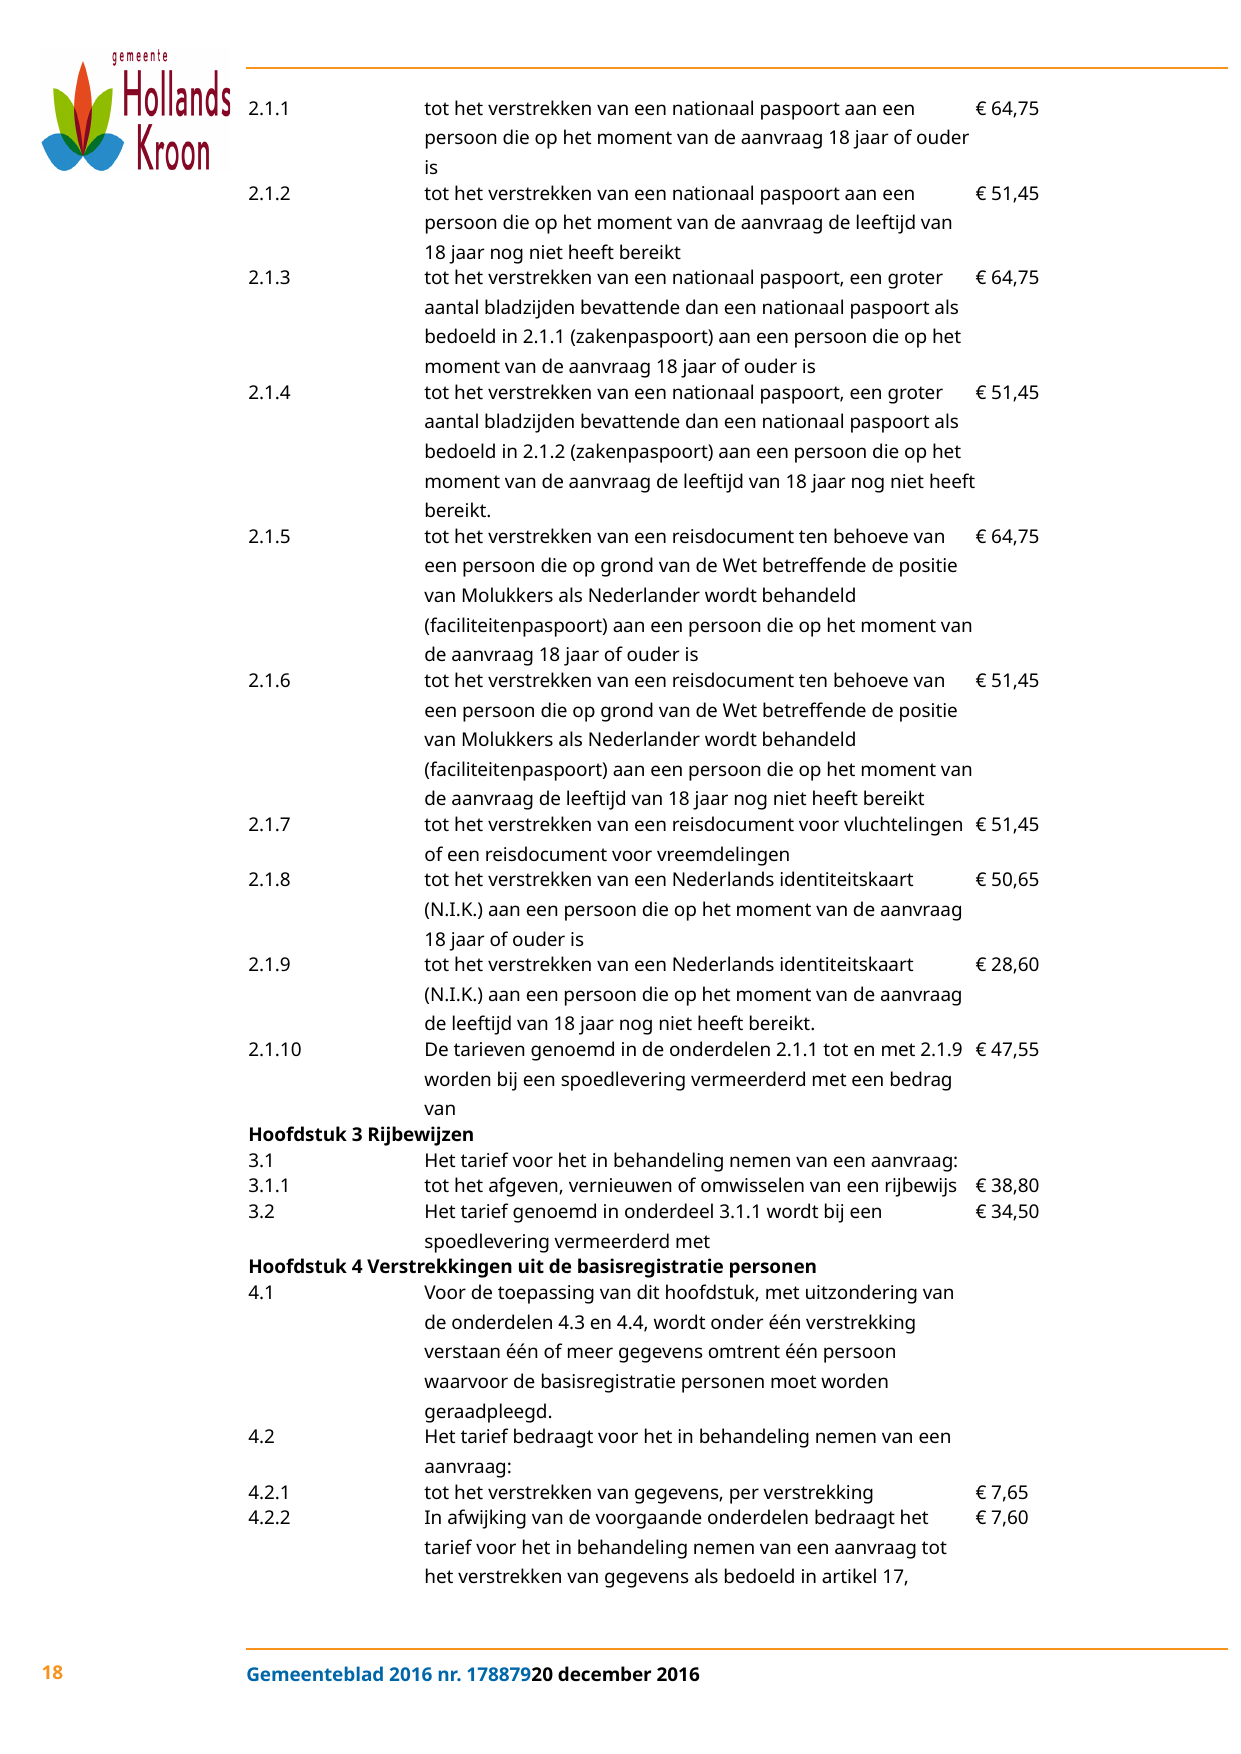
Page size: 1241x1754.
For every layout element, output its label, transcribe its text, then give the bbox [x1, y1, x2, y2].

table_cell 2.1.3 [248, 265, 424, 379]
picture [41, 47, 231, 172]
table_cell tot het verstrekken van een nationaal paspoort aan een persoon die op het moment van de aanvraag 18 jaar of ouder is [424, 95, 975, 180]
table_cell 4.2 [248, 1424, 424, 1479]
table_cell Hoofdstuk 3 Rijbewijzen [248, 1121, 1152, 1147]
table_cell 2.1.8 [248, 867, 424, 951]
table_cell tot het verstrekken van een nationaal paspoort aan een persoon die op het moment van de aanvraag de leeftijd van 18 jaar nog niet heeft bereikt [424, 180, 975, 264]
table_cell tot het verstrekken van een nationaal paspoort, een groter aantal bladzijden bevattende dan een nationaal paspoort als bedoeld in 2.1.2 (zakenpaspoort) aan een persoon die op het moment van de aanvraag de leeftijd van 18 jaar nog niet heeft bereikt. [424, 379, 975, 523]
table_cell Het tarief voor het in behandeling nemen van een aanvraag: [424, 1147, 975, 1173]
table_cell 2.1.7 [248, 811, 424, 867]
table_cell € 51,45 [975, 180, 1152, 264]
table_cell € 7,65 [975, 1479, 1152, 1504]
table_cell € 51,45 [975, 667, 1152, 811]
table_cell Het tarief bedraagt voor het in behandeling nemen van een aanvraag: [424, 1424, 975, 1479]
table_cell 2.1.1 [248, 95, 424, 180]
table_cell tot het verstrekken van een reisdocument ten behoeve van een persoon die op grond van de Wet betreffende de positie van Molukkers als Nederlander wordt behandeld (faciliteitenpaspoort) aan een persoon die op het moment van de aanvraag de leeftijd van 18 jaar nog niet heeft bereikt [424, 667, 975, 811]
table_cell 4.2.1 [248, 1479, 424, 1504]
table_cell € 50,65 [975, 867, 1152, 951]
table_cell 2.1.10 [248, 1036, 424, 1121]
table_cell 2.1.5 [248, 523, 424, 667]
table_cell [975, 1424, 1152, 1479]
table_cell € 51,45 [975, 811, 1152, 867]
table_cell 2.1.6 [248, 667, 424, 811]
table_cell Het tarief genoemd in onderdeel 3.1.1 wordt bij een spoedlevering vermeerderd met [424, 1199, 975, 1254]
table_cell tot het verstrekken van een nationaal paspoort, een groter aantal bladzijden bevattende dan een nationaal paspoort als bedoeld in 2.1.1 (zakenpaspoort) aan een persoon die op het moment van de aanvraag 18 jaar of ouder is [424, 265, 975, 379]
table_cell tot het verstrekken van een Nederlands identiteitskaart (N.I.K.) aan een persoon die op het moment van de aanvraag de leeftijd van 18 jaar nog niet heeft bereikt. [424, 951, 975, 1036]
table_cell Hoofdstuk 4 Verstrekkingen uit de basisregistratie personen [248, 1254, 1152, 1279]
table_cell tot het verstrekken van een Nederlands identiteitskaart (N.I.K.) aan een persoon die op het moment van de aanvraag 18 jaar of ouder is [424, 867, 975, 951]
table_cell [975, 1147, 1152, 1173]
table_cell tot het afgeven, vernieuwen of omwisselen van een rijbewijs [424, 1173, 975, 1198]
table_cell 4.1 [248, 1280, 424, 1423]
table_cell € 51,45 [975, 379, 1152, 523]
table_cell 3.1 [248, 1147, 424, 1173]
table_cell € 7,60 [975, 1505, 1152, 1589]
table_cell [975, 1280, 1152, 1423]
table_cell 4.2.2 [248, 1505, 424, 1589]
table_cell tot het verstrekken van een reisdocument voor vluchtelingen of een reisdocument voor vreemdelingen [424, 811, 975, 867]
table_cell In afwijking van de voorgaande onderdelen bedraagt het tarief voor het in behandeling nemen van een aanvraag tot het verstrekken van gegevens als bedoeld in artikel 17, [424, 1505, 975, 1589]
table_cell tot het verstrekken van gegevens, per verstrekking [424, 1479, 975, 1504]
table_cell € 34,50 [975, 1199, 1152, 1254]
table_cell € 64,75 [975, 523, 1152, 667]
table_cell De tarieven genoemd in de onderdelen 2.1.1 tot en met 2.1.9 worden bij een spoedlevering vermeerderd met een bedrag van [424, 1036, 975, 1121]
table_cell € 28,60 [975, 951, 1152, 1036]
table_cell € 47,55 [975, 1036, 1152, 1121]
table_cell 2.1.4 [248, 379, 424, 523]
table_cell 3.1.1 [248, 1173, 424, 1198]
table_cell tot het verstrekken van een reisdocument ten behoeve van een persoon die op grond van de Wet betreffende de positie van Molukkers als Nederlander wordt behandeld (faciliteitenpaspoort) aan een persoon die op het moment van de aanvraag 18 jaar of ouder is [424, 523, 975, 667]
table_cell 2.1.2 [248, 180, 424, 264]
table_cell € 64,75 [975, 265, 1152, 379]
table_cell 3.2 [248, 1199, 424, 1254]
table_cell 2.1.9 [248, 951, 424, 1036]
table_cell € 38,80 [975, 1173, 1152, 1198]
table_cell € 64,75 [975, 95, 1152, 180]
table_cell Voor de toepassing van dit hoofdstuk, met uitzondering van de onderdelen 4.3 en 4.4, wordt onder één verstrekking verstaan één of meer gegevens omtrent één persoon waarvoor de basisregistratie personen moet worden geraadpleegd. [424, 1280, 975, 1423]
